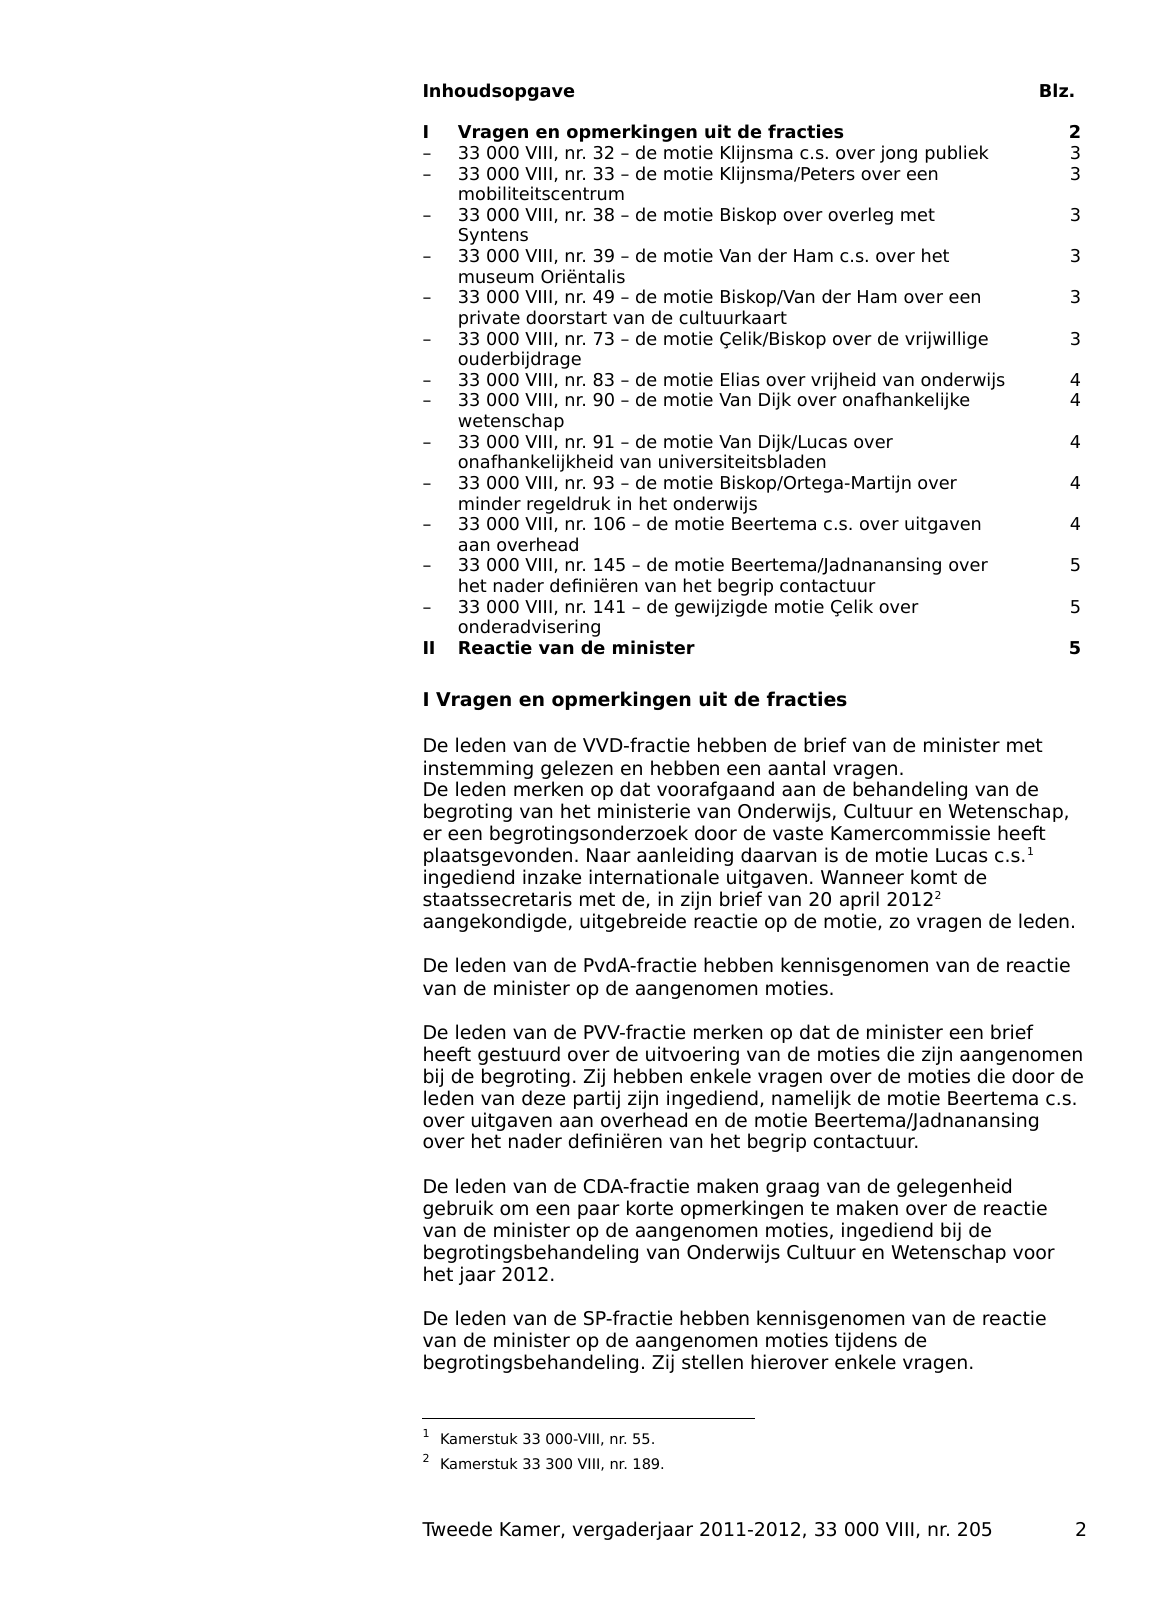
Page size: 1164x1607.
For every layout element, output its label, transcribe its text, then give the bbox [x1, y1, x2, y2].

table_cell 33 000 VIII, nr. 91 – de motie Van Dijk/Lucas over onafhankelijkheid van universiteitsbladen [452, 432, 1013, 473]
table_cell 33 000 VIII, nr. 38 – de motie Biskop over overleg met Syntens [452, 205, 1013, 246]
table_cell 4 [1013, 432, 1087, 473]
table_cell – [422, 164, 452, 205]
table_cell Reactie van de minister [452, 638, 1013, 658]
table_cell – [422, 287, 452, 328]
table_cell – [422, 597, 452, 638]
table_cell – [422, 514, 452, 555]
table_cell 3 [1013, 246, 1087, 287]
table_cell 33 000 VIII, nr. 90 – de motie Van Dijk over onafhankelijke wetenschap [452, 390, 1013, 432]
table_cell Vragen en opmerkingen uit de fracties [452, 122, 1013, 143]
table_cell 5 [1013, 555, 1087, 597]
table_cell I [422, 122, 452, 143]
table_cell – [422, 432, 452, 473]
table_cell [1013, 102, 1087, 122]
table_cell 3 [1013, 329, 1087, 370]
text De leden van de VVD-fractie hebben de brief van de minister met instemming gelezen en hebben een aantal vragen. [422, 735, 1087, 779]
table_cell 33 000 VIII, nr. 93 – de motie Biskop/Ortega-Martijn over minder regeldruk in het onderwijs [452, 473, 1013, 514]
table_cell 33 000 VIII, nr. 32 – de motie Klijnsma c.s. over jong publiek [452, 143, 1013, 163]
table_cell 33 000 VIII, nr. 106 – de motie Beertema c.s. over uitgaven aan overhead [452, 514, 1013, 555]
table_cell 3 [1013, 143, 1087, 163]
table_header Blz. [1013, 81, 1087, 102]
table_cell – [422, 390, 452, 432]
table_cell – [422, 246, 452, 287]
text De leden van de SP-fractie hebben kennisgenomen van de reactie van de minister op de aangenomen moties tijdens de begrotingsbehandeling. Zij stellen hierover enkele vragen. [422, 1308, 1087, 1374]
text Kamerstuk 33 000-VIII, nr. 55. [422, 1427, 1087, 1449]
table_cell 4 [1013, 514, 1087, 555]
table_cell – [422, 205, 452, 246]
table_cell – [422, 329, 452, 370]
table_cell [452, 102, 1013, 122]
table_cell – [422, 473, 452, 514]
table_cell 33 000 VIII, nr. 145 – de motie Beertema/Jadnanansing over het nader definiëren van het begrip contactuur [452, 555, 1013, 597]
table_cell 5 [1013, 638, 1087, 658]
table_cell 4 [1013, 473, 1087, 514]
table_cell 33 000 VIII, nr. 73 – de motie Çelik/Biskop over de vrijwillige ouderbijdrage [452, 329, 1013, 370]
table_cell II [422, 638, 452, 658]
table_cell 3 [1013, 164, 1087, 205]
table_cell [422, 102, 452, 122]
table_cell 5 [1013, 597, 1087, 638]
table_cell – [422, 370, 452, 390]
subtitle I Vragen en opmerkingen uit de fracties [422, 688, 1087, 710]
table_cell – [422, 143, 452, 163]
table_cell 4 [1013, 370, 1087, 390]
table_cell 3 [1013, 205, 1087, 246]
text De leden van de PvdA-fractie hebben kennisgenomen van de reactie van de minister op de aangenomen moties. [422, 955, 1087, 999]
table_cell 33 000 VIII, nr. 39 – de motie Van der Ham c.s. over het museum Oriëntalis [452, 246, 1013, 287]
table_cell 2 [1013, 122, 1087, 143]
table_cell 4 [1013, 390, 1087, 432]
table_cell – [422, 555, 452, 597]
table_cell 33 000 VIII, nr. 33 – de motie Klijnsma/Peters over een mobiliteitscentrum [452, 164, 1013, 205]
text Kamerstuk 33 300 VIII, nr. 189. [422, 1452, 1087, 1474]
table_cell 33 000 VIII, nr. 83 – de motie Elias over vrijheid van onderwijs [452, 370, 1013, 390]
table_header Inhoudsopgave [422, 81, 1013, 102]
table_cell 33 000 VIII, nr. 49 – de motie Biskop/Van der Ham over een private doorstart van de cultuurkaart [452, 287, 1013, 328]
table_cell 3 [1013, 287, 1087, 328]
text De leden merken op dat voorafgaand aan de behandeling van de begroting van het ministerie van Onderwijs, Cultuur en Wetenschap, er een begrotingsonderzoek door de vaste Kamercommissie heeft plaatsgevonden. Naar aanleiding daarvan is de motie Lucas c.s. ingediend inzake internationale uitgaven. Wanneer komt de staatssecretaris met de, in zijn brief van 20 april 2012 aangekondigde, uitgebreide reactie op de motie, zo vragen de leden. [422, 779, 1087, 933]
text De leden van de PVV-fractie merken op dat de minister een brief heeft gestuurd over de uitvoering van de moties die zijn aangenomen bij de begroting. Zij hebben enkele vragen over de moties die door de leden van deze partij zijn ingediend, namelijk de motie Beertema c.s. over uitgaven aan overhead en de motie Beertema/Jadnanansing over het nader definiëren van het begrip contactuur. [422, 1022, 1087, 1153]
text De leden van de CDA-fractie maken graag van de gelegenheid gebruik om een paar korte opmerkingen te maken over de reactie van de minister op de aangenomen moties, ingediend bij de begrotingsbehandeling van Onderwijs Cultuur en Wetenschap voor het jaar 2012. [422, 1176, 1087, 1286]
table_cell 33 000 VIII, nr. 141 – de gewijzigde motie Çelik over onderadvisering [452, 597, 1013, 638]
